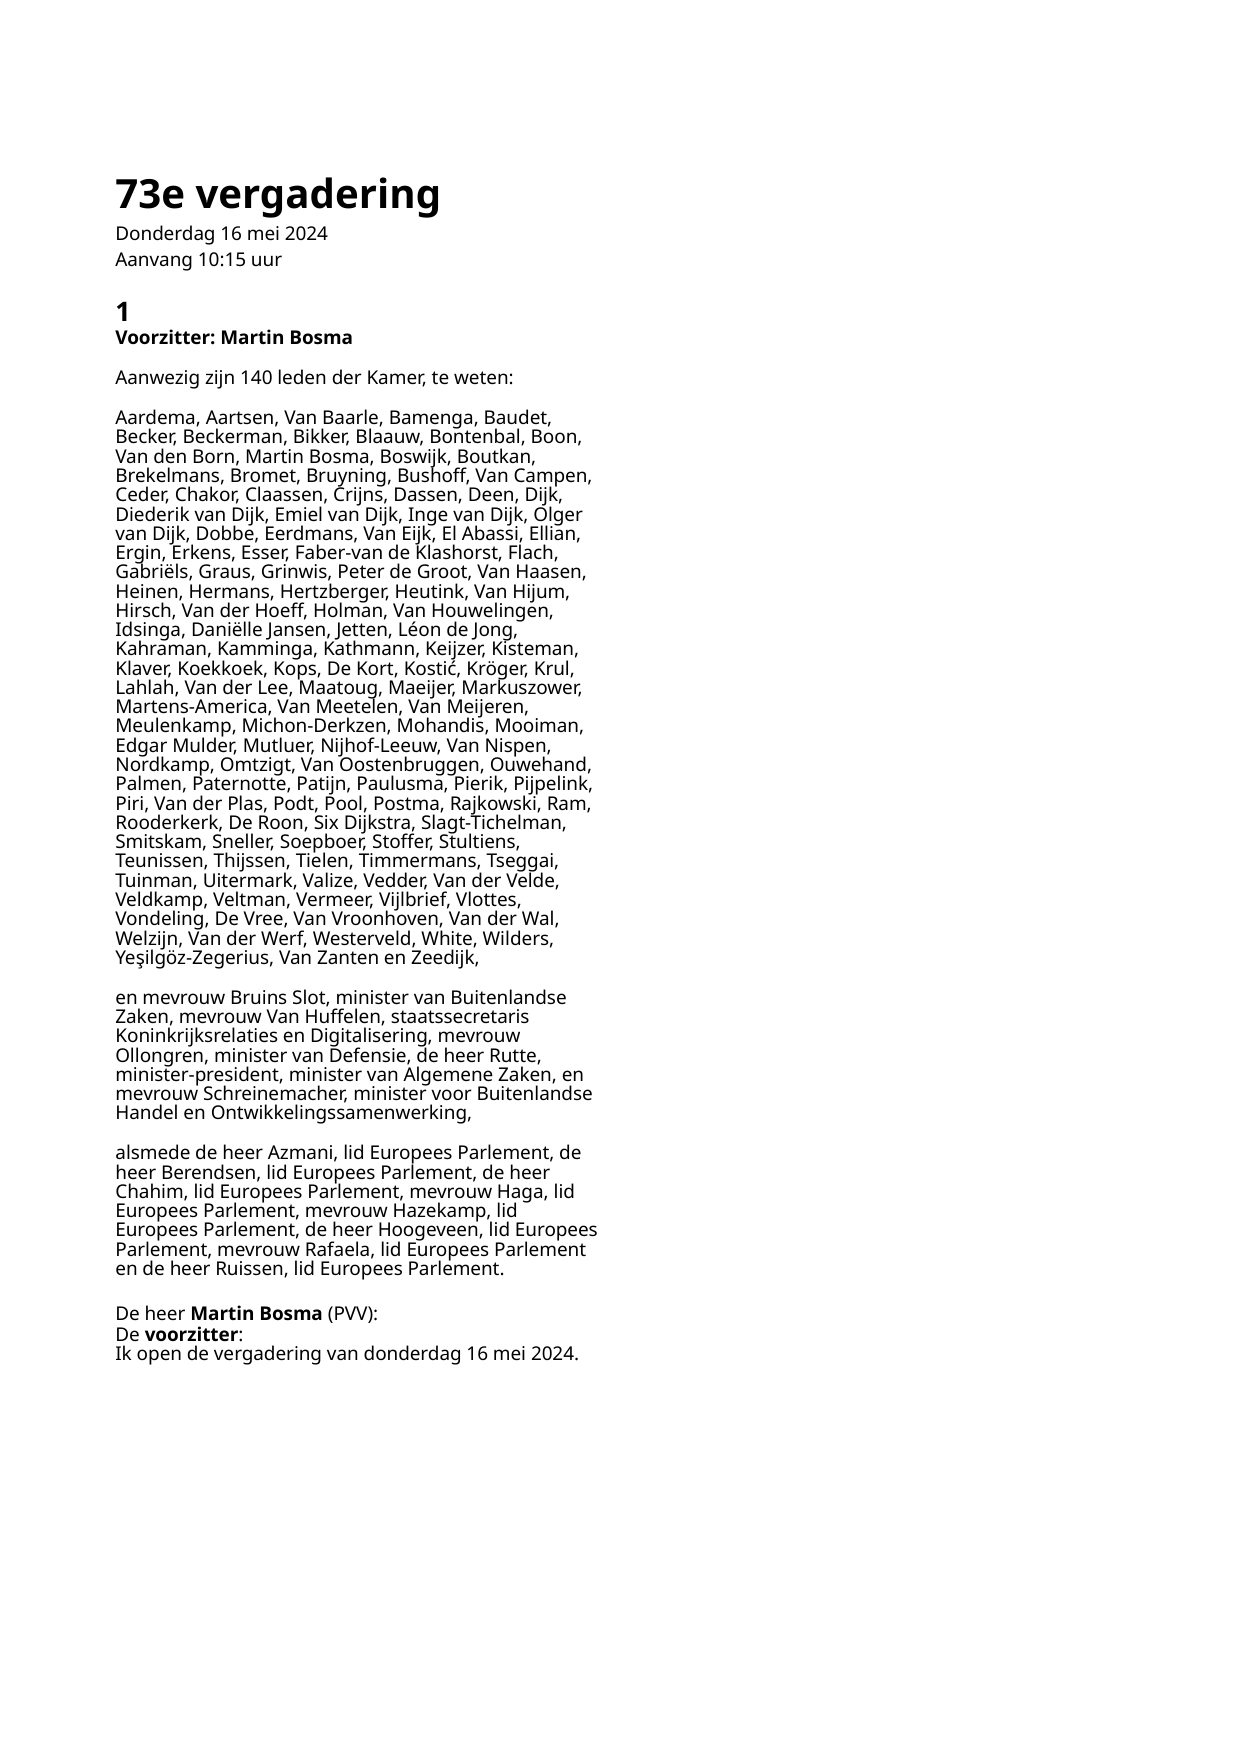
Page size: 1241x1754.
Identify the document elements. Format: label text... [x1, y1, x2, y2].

text De voorzitter: [115, 1326, 605, 1345]
text Donderdag 16 mei 2024 [115, 220, 605, 246]
text Aardema, Aartsen, Van Baarle, Bamenga, Baudet, Becker, Beckerman, Bikker, Blaauw, Bontenbal, Boon, Van den Born, Martin Bosma, Boswijk, Boutkan, Brekelmans, Bromet, Bruyning, Bushoff, Van Campen, Ceder, Chakor, Claassen, Crijns, Dassen, Deen, Dijk, Diederik van Dijk, Emiel van Dijk, Inge van Dijk, Olger van Dijk, Dobbe, Eerdmans, Van Eijk, El Abassi, Ellian, Ergin, Erkens, Esser, Faber-van de Klashorst, Flach, Gabriëls, Graus, Grinwis, Peter de Groot, Van Haasen, Heinen, Hermans, Hertzberger, Heutink, Van Hijum, Hirsch, Van der Hoeff, Holman, Van Houwelingen, Idsinga, Daniëlle Jansen, Jetten, Léon de Jong, Kahraman, Kamminga, Kathmann, Keijzer, Kisteman, Klaver, Koekkoek, Kops, De Kort, Kostić, Kröger, Krul, Lahlah, Van der Lee, Maatoug, Maeijer, Markuszower, Martens-America, Van Meetelen, Van Meijeren, Meulenkamp, Michon-Derkzen, Mohandis, Mooiman, Edgar Mulder, Mutluer, Nijhof-Leeuw, Van Nispen, Nordkamp, Omtzigt, Van Oostenbruggen, Ouwehand, Palmen, Paternotte, Patijn, Paulusma, Pierik, Pijpelink, Piri, Van der Plas, Podt, Pool, Postma, Rajkowski, Ram, Rooderkerk, De Roon, Six Dijkstra, Slagt-Tichelman, Smitskam, Sneller, Soepboer, Stoffer, Stultiens, Teunissen, Thijssen, Tielen, Timmermans, Tseggai, Tuinman, Uitermark, Valize, Vedder, Van der Velde, Veldkamp, Veltman, Vermeer, Vijlbrief, Vlottes, Vondeling, De Vree, Van Vroonhoven, Van der Wal, Welzijn, Van der Werf, Westerveld, White, Wilders, Yeşilgöz-Zegerius, Van Zanten en Zeedijk, [115, 409, 605, 968]
text Aanvang 10:15 uur [115, 246, 605, 272]
text Voorzitter: Martin Bosma [115, 329, 605, 348]
text 73e vergadering [115, 165, 605, 220]
text Ik open de vergadering van donderdag 16 mei 2024. [115, 1345, 605, 1364]
text Aanwezig zijn 140 leden der Kamer, te weten: [115, 369, 605, 388]
text 1 [115, 292, 605, 329]
text en mevrouw Bruins Slot, minister van Buitenlandse Zaken, mevrouw Van Huffelen, staatssecretaris Koninkrijksrelaties en Digitalisering, mevrouw Ollongren, minister van Defensie, de heer Rutte, minister-president, minister van Algemene Zaken, en mevrouw Schreinemacher, minister voor Buitenlandse Handel en Ontwikkelingssamenwerking, [115, 989, 605, 1124]
text De heer Martin Bosma (PVV): [115, 1300, 605, 1326]
text alsmede de heer Azmani, lid Europees Parlement, de heer Berendsen, lid Europees Parlement, de heer Chahim, lid Europees Parlement, mevrouw Haga, lid Europees Parlement, mevrouw Hazekamp, lid Europees Parlement, de heer Hoogeveen, lid Europees Parlement, mevrouw Rafaela, lid Europees Parlement en de heer Ruissen, lid Europees Parlement. [115, 1144, 605, 1279]
